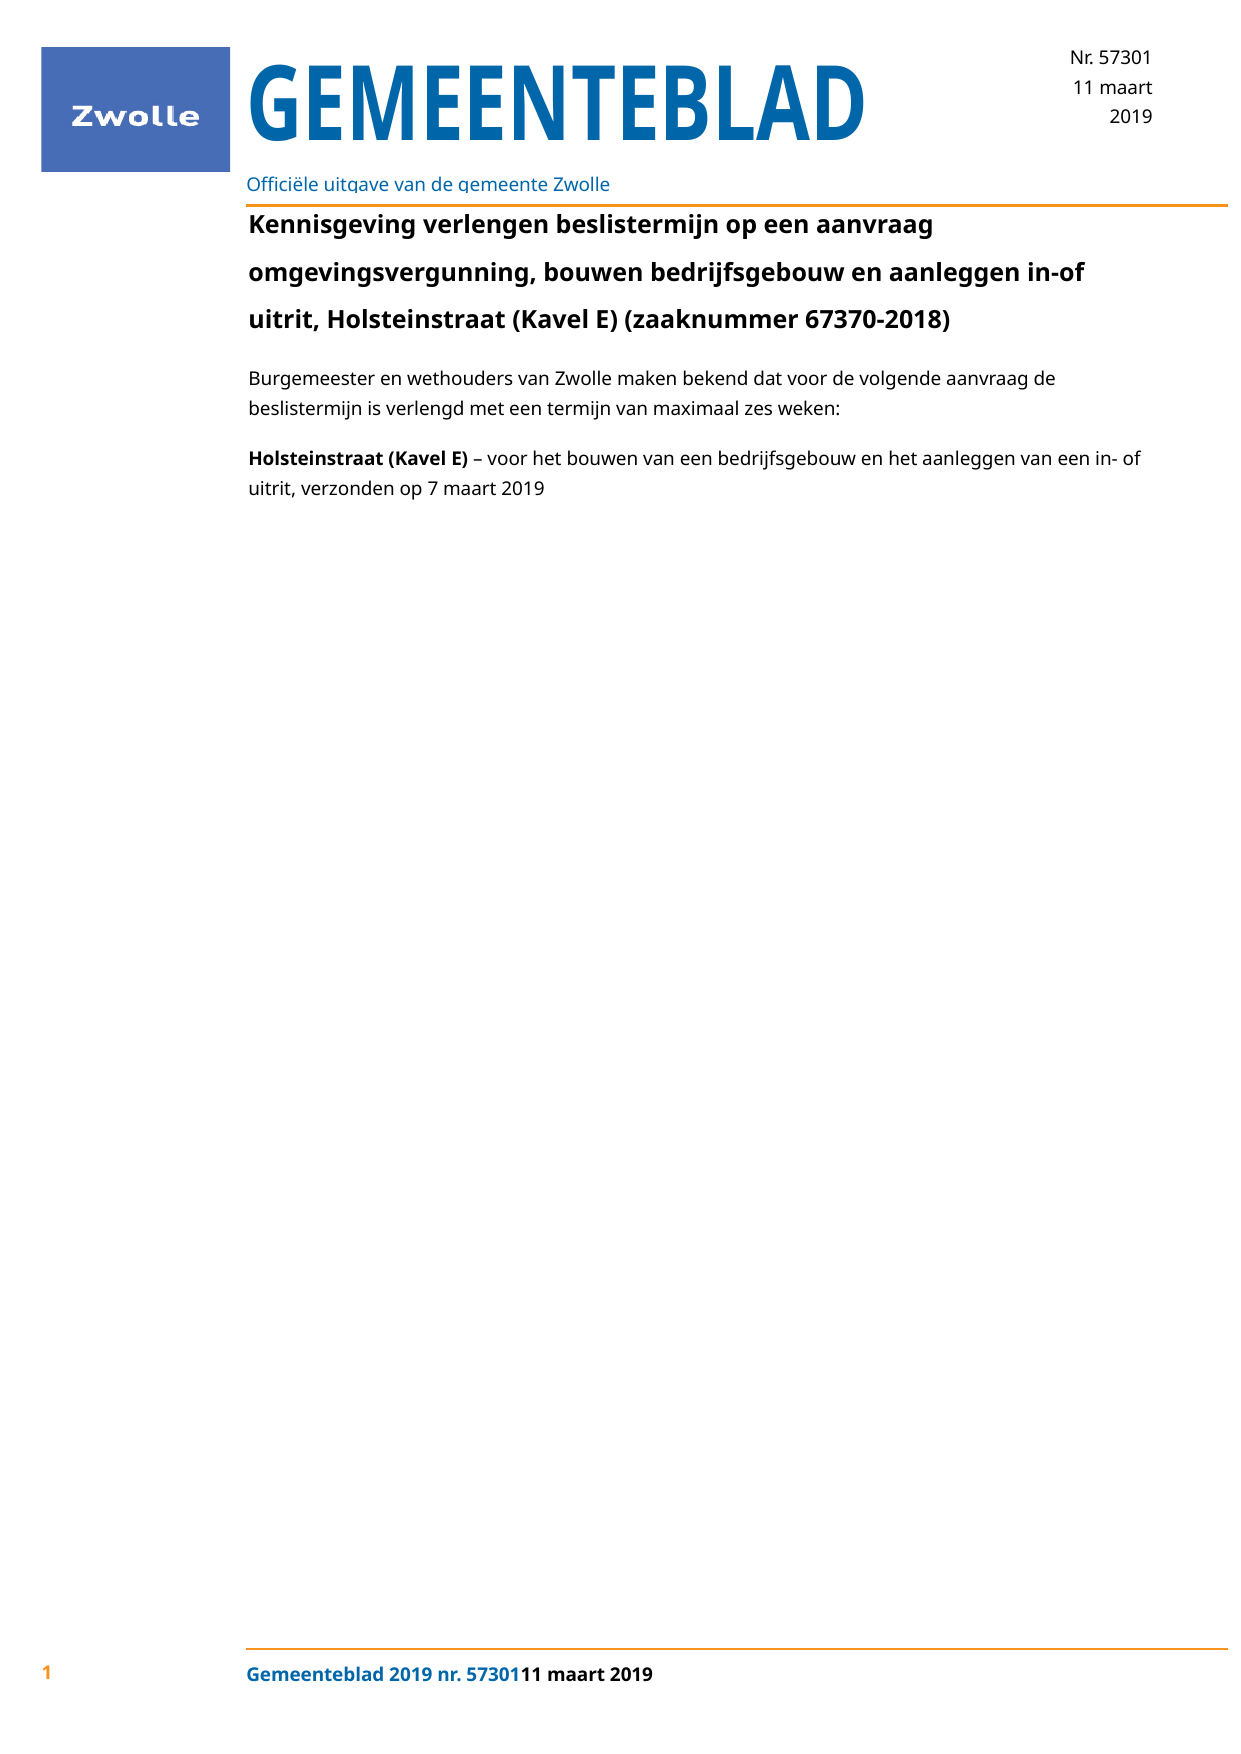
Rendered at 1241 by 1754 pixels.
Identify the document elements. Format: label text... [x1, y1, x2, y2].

text Kennisgeving verlengen beslistermijn op een aanvraag omgevingsvergunning, bouwen bedrijfsgebouw en aanleggen in-of uitrit, Holsteinstraat (Kavel E) (zaaknummer 67370-2018) [248, 207, 1152, 336]
text Burgemeester en wethouders van Zwolle maken bekend dat voor de volgende aanvraag de beslistermijn is verlengd met een termijn van maximaal zes weken: [248, 366, 1152, 421]
picture [41, 47, 231, 172]
text Holsteinstraat (Kavel E) – voor het bouwen van een bedrijfsgebouw en het aanleggen van een in- of uitrit, verzonden op 7 maart 2019 [248, 446, 1152, 501]
